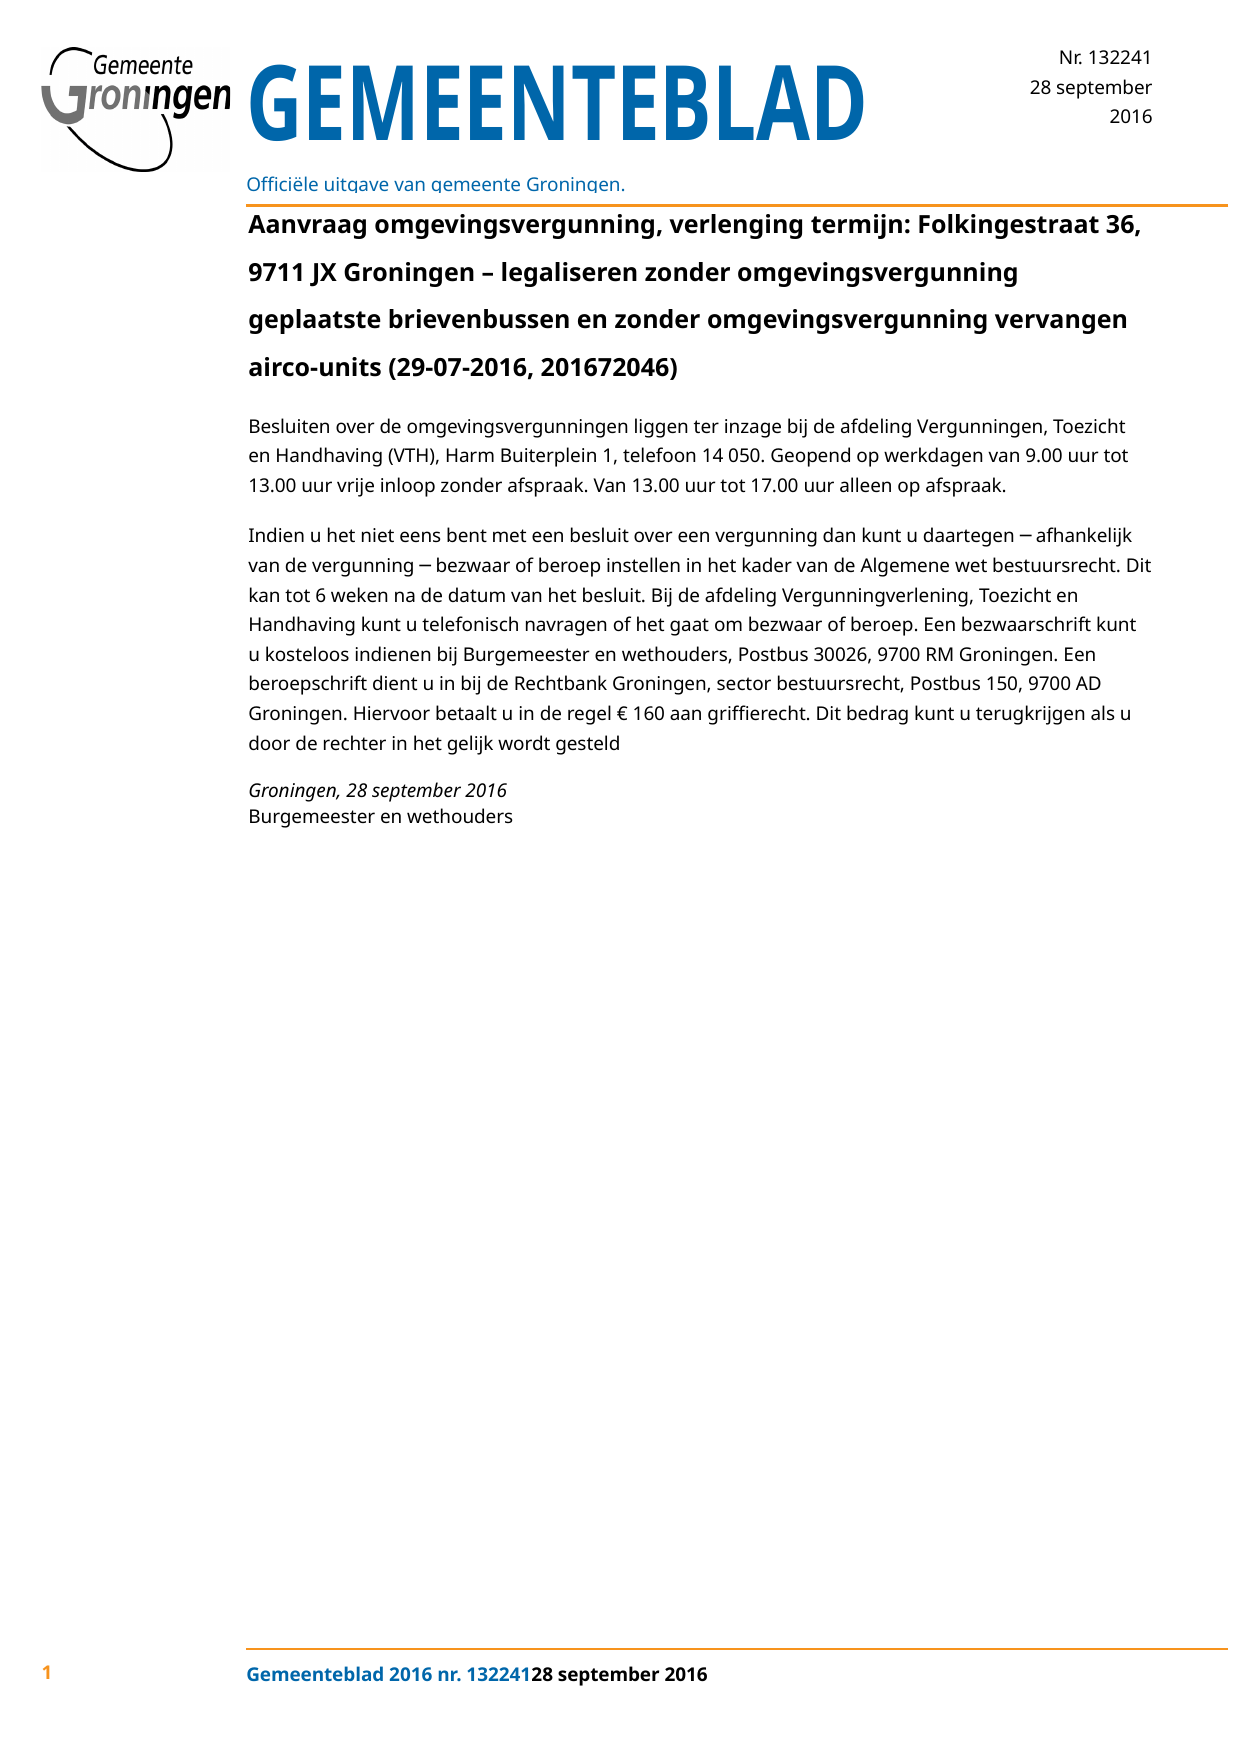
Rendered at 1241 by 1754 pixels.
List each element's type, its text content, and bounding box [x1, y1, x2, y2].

text Aanvraag omgevingsvergunning, verlenging termijn: Folkingestraat 36, 9711 JX Groningen – legaliseren zonder omgevingsvergunning geplaatste brievenbussen en zonder omgevingsvergunning vervangen airco-units (29-07-2016, 201672046) [248, 207, 1152, 384]
text Groningen, 28 september 2016 [248, 778, 1152, 803]
text Indien u het niet eens bent met een besluit over een vergunning dan kunt u daartegen ─ afhankelijk van de vergunning ─ bezwaar of beroep instellen in het kader van de Algemene wet bestuursrecht. Dit kan tot 6 weken na de datum van het besluit. Bij de afdeling Vergunningverlening, Toezicht en Handhaving kunt u telefonisch navragen of het gaat om bezwaar of beroep. Een bezwaarschrift kunt u kosteloos indienen bij Burgemeester en wethouders, Postbus 30026, 9700 RM Groningen. Een beroepschrift dient u in bij de Rechtbank Groningen, sector bestuursrecht, Postbus 150, 9700 AD Groningen. Hiervoor betaalt u in de regel € 160 aan griffierecht. Dit bedrag kunt u terugkrijgen als u door de rechter in het gelijk wordt gesteld [248, 523, 1152, 756]
text Besluiten over de omgevingsvergunningen liggen ter inzage bij de afdeling Vergunningen, Toezicht en Handhaving (VTH), Harm Buiterplein 1, telefoon 14 050. Geopend op werkdagen van 9.00 uur tot 13.00 uur vrije inloop zonder afspraak. Van 13.00 uur tot 17.00 uur alleen op afspraak. [248, 413, 1152, 498]
text Burgemeester en wethouders [248, 803, 1152, 829]
picture [41, 47, 231, 172]
